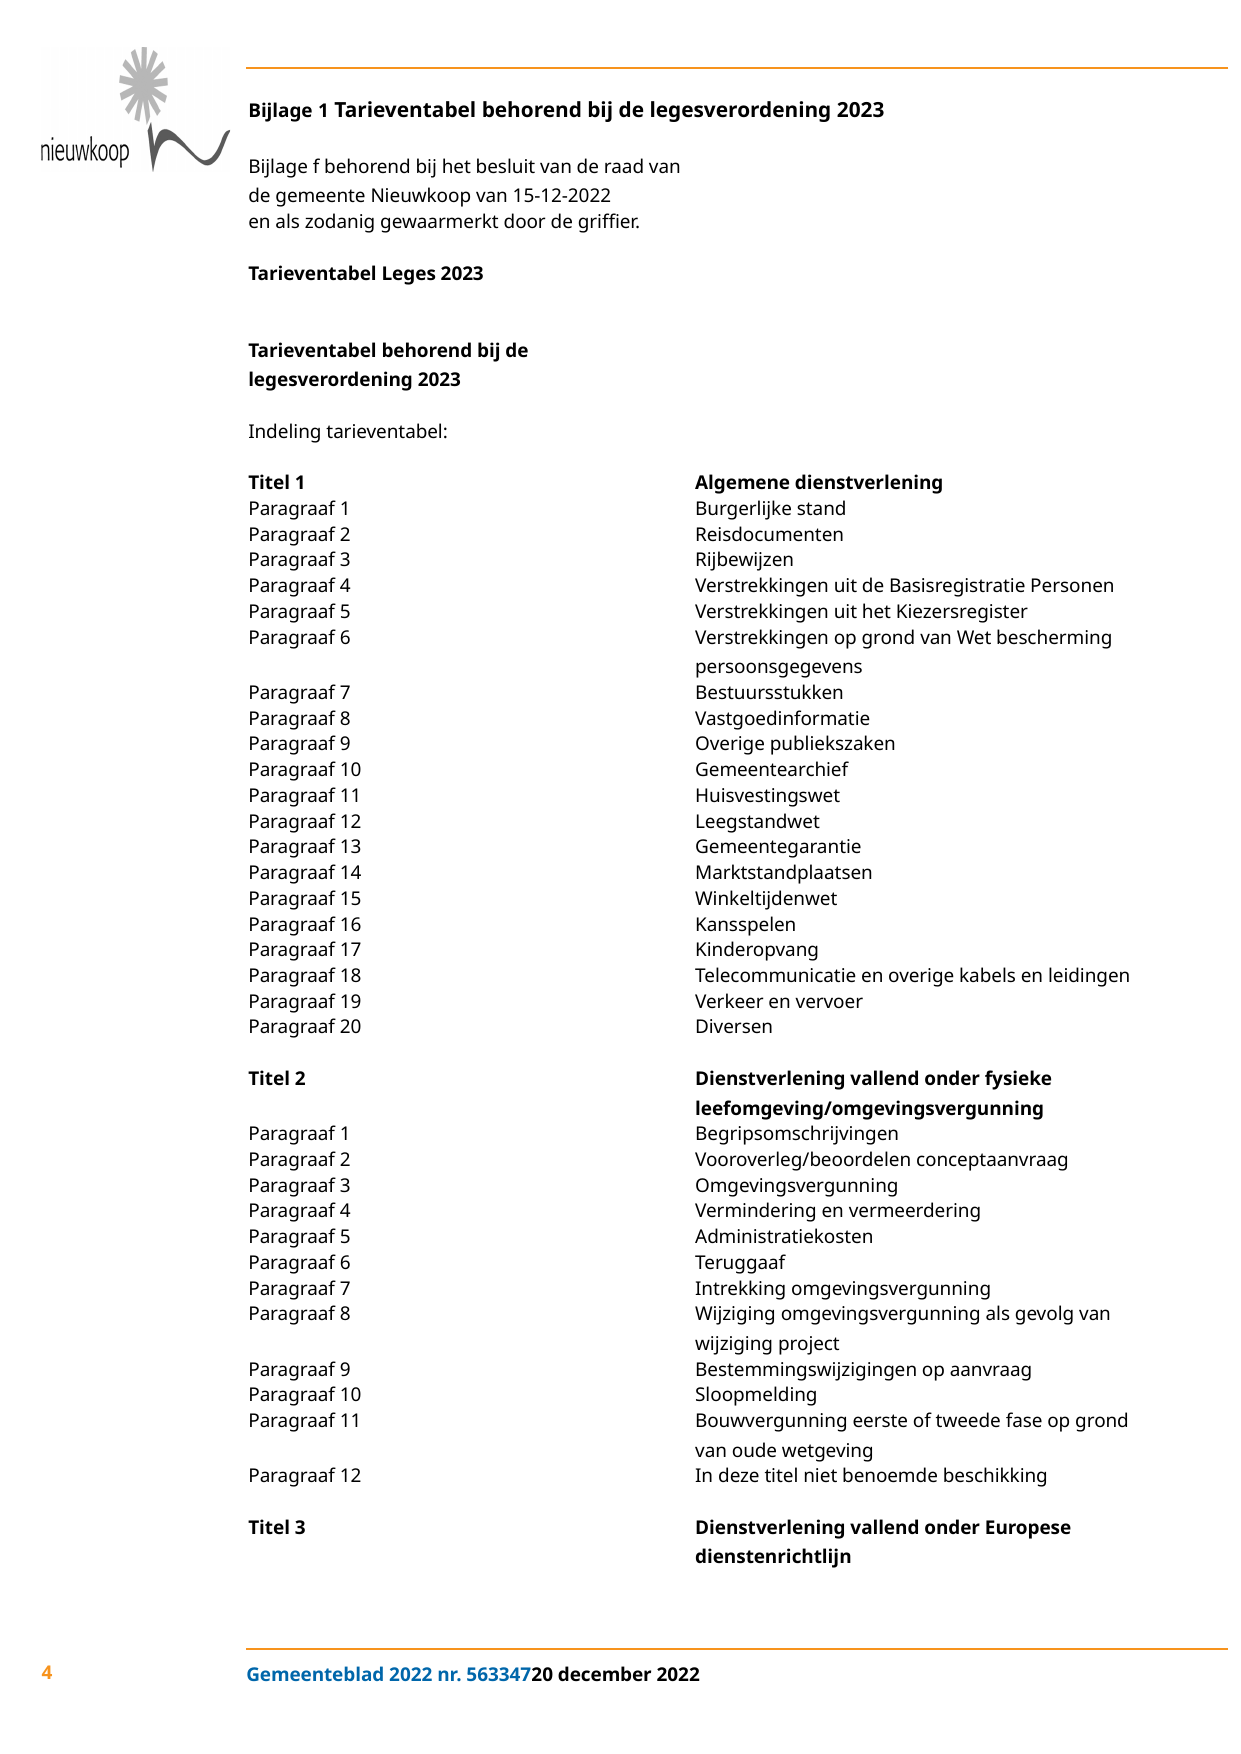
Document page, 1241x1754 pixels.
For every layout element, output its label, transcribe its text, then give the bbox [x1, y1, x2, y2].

table_cell [695, 1488, 1152, 1514]
table_cell Paragraaf 12 [248, 808, 695, 833]
table_cell In deze titel niet benoemde beschikking [695, 1463, 1152, 1488]
table_cell [248, 392, 695, 418]
table_cell Paragraaf 11 [248, 1407, 695, 1463]
table_cell Verstrekkingen uit de Basisregistratie Personen [695, 573, 1152, 598]
table_cell Paragraaf 9 [248, 1356, 695, 1382]
table_cell Paragraaf 1 [248, 1120, 695, 1146]
table_cell [695, 234, 1152, 260]
table_cell Paragraaf 5 [248, 1223, 695, 1249]
table_cell [248, 311, 695, 337]
table_cell Telecommunicatie en overige kabels en leidingen [695, 962, 1152, 988]
table_cell Omgevingsvergunning [695, 1172, 1152, 1198]
table_cell Indeling tarieventabel: [248, 418, 695, 444]
table_cell en als zodanig gewaarmerkt door de griffier. [248, 208, 695, 234]
table_cell Bestemmingswijzigingen op aanvraag [695, 1356, 1152, 1382]
table_cell [695, 392, 1152, 418]
table_cell Paragraaf 4 [248, 573, 695, 598]
table_cell Paragraaf 10 [248, 756, 695, 782]
table_cell Titel 2 [248, 1065, 695, 1120]
table_cell Paragraaf 9 [248, 731, 695, 756]
table_cell [695, 260, 1152, 286]
table_cell Tarieventabel behorend bij de legesverordening 2023 [248, 337, 695, 392]
table_cell Wijziging omgevingsvergunning als gevolg van wijziging project [695, 1301, 1152, 1356]
table_cell Leegstandwet [695, 808, 1152, 833]
table_cell Paragraaf 14 [248, 859, 695, 885]
table_cell Dienstverlening vallend onder fysieke leefomgeving/omgevingsvergunning [695, 1065, 1152, 1120]
table_cell Paragraaf 13 [248, 834, 695, 859]
table_cell Overige publiekszaken [695, 731, 1152, 756]
table_cell Gemeentegarantie [695, 834, 1152, 859]
table_cell Titel 3 [248, 1514, 695, 1569]
table_cell [695, 1039, 1152, 1065]
table_cell Kinderopvang [695, 936, 1152, 962]
table_cell Paragraaf 3 [248, 547, 695, 572]
table_cell [248, 1569, 695, 1595]
table_cell [248, 286, 695, 311]
table_cell Titel 1 [248, 470, 695, 495]
table_cell [695, 444, 1152, 469]
picture [41, 47, 231, 172]
table_cell Kansspelen [695, 911, 1152, 936]
table_cell Paragraaf 6 [248, 1249, 695, 1275]
table_cell Paragraaf 19 [248, 988, 695, 1014]
table_cell Paragraaf 4 [248, 1198, 695, 1223]
table_cell [695, 418, 1152, 444]
table_cell Dienstverlening vallend onder Europese dienstenrichtlijn [695, 1514, 1152, 1569]
table_cell [695, 1569, 1152, 1595]
table_cell Paragraaf 17 [248, 936, 695, 962]
table_cell Paragraaf 7 [248, 1275, 695, 1301]
table_cell Bestuursstukken [695, 679, 1152, 705]
table_cell Paragraaf 2 [248, 1146, 695, 1172]
table_cell Paragraaf 8 [248, 705, 695, 731]
table_cell Paragraaf 10 [248, 1382, 695, 1407]
table_cell Paragraaf 16 [248, 911, 695, 936]
table_cell [695, 311, 1152, 337]
table_cell Rijbewijzen [695, 547, 1152, 572]
table_cell Algemene dienstverlening [695, 470, 1152, 495]
table_cell Intrekking omgevingsvergunning [695, 1275, 1152, 1301]
table_cell Paragraaf 15 [248, 885, 695, 911]
table_cell Paragraaf 1 [248, 495, 695, 521]
table_cell Diversen [695, 1014, 1152, 1039]
table_cell Paragraaf 8 [248, 1301, 695, 1356]
table_cell Gemeentearchief [695, 756, 1152, 782]
table_cell Paragraaf 2 [248, 521, 695, 547]
table_cell Winkeltijdenwet [695, 885, 1152, 911]
table_cell Bouwvergunning eerste of tweede fase op grond van oude wetgeving [695, 1407, 1152, 1463]
table_cell [695, 286, 1152, 311]
table_cell Tarieventabel Leges 2023 [248, 260, 695, 286]
table_cell Paragraaf 20 [248, 1014, 695, 1039]
table_cell Vastgoedinformatie [695, 705, 1152, 731]
table_header Bijlage f behorend bij het besluit van de raad van de gemeente Nieuwkoop van 15-12-2022 [248, 153, 695, 208]
table_cell [248, 1039, 695, 1065]
table_cell Paragraaf 18 [248, 962, 695, 988]
table_cell Verstrekkingen uit het Kiezersregister [695, 598, 1152, 624]
table_cell Paragraaf 12 [248, 1463, 695, 1488]
table_cell Paragraaf 5 [248, 598, 695, 624]
table_cell Sloopmelding [695, 1382, 1152, 1407]
text Bijlage 1 Tarieventabel behorend bij de legesverordening 2023 [248, 95, 1152, 123]
table_cell [248, 444, 695, 469]
table_cell Marktstandplaatsen [695, 859, 1152, 885]
table_cell Teruggaaf [695, 1249, 1152, 1275]
table_cell Begripsomschrijvingen [695, 1120, 1152, 1146]
table_cell Verkeer en vervoer [695, 988, 1152, 1014]
table_header [695, 153, 1152, 208]
table_cell Paragraaf 11 [248, 782, 695, 808]
table_cell Burgerlijke stand [695, 495, 1152, 521]
table_cell Verstrekkingen op grond van Wet bescherming persoonsgegevens [695, 624, 1152, 679]
table_cell [248, 1488, 695, 1514]
table_cell Administratiekosten [695, 1223, 1152, 1249]
table_cell Huisvestingswet [695, 782, 1152, 808]
table_cell Paragraaf 6 [248, 624, 695, 679]
table_cell Vooroverleg/beoordelen conceptaanvraag [695, 1146, 1152, 1172]
table_cell Paragraaf 3 [248, 1172, 695, 1198]
table_cell Paragraaf 7 [248, 679, 695, 705]
table_cell [695, 208, 1152, 234]
table_cell [695, 337, 1152, 392]
table_cell Vermindering en vermeerdering [695, 1198, 1152, 1223]
table_cell Reisdocumenten [695, 521, 1152, 547]
table_cell [248, 234, 695, 260]
